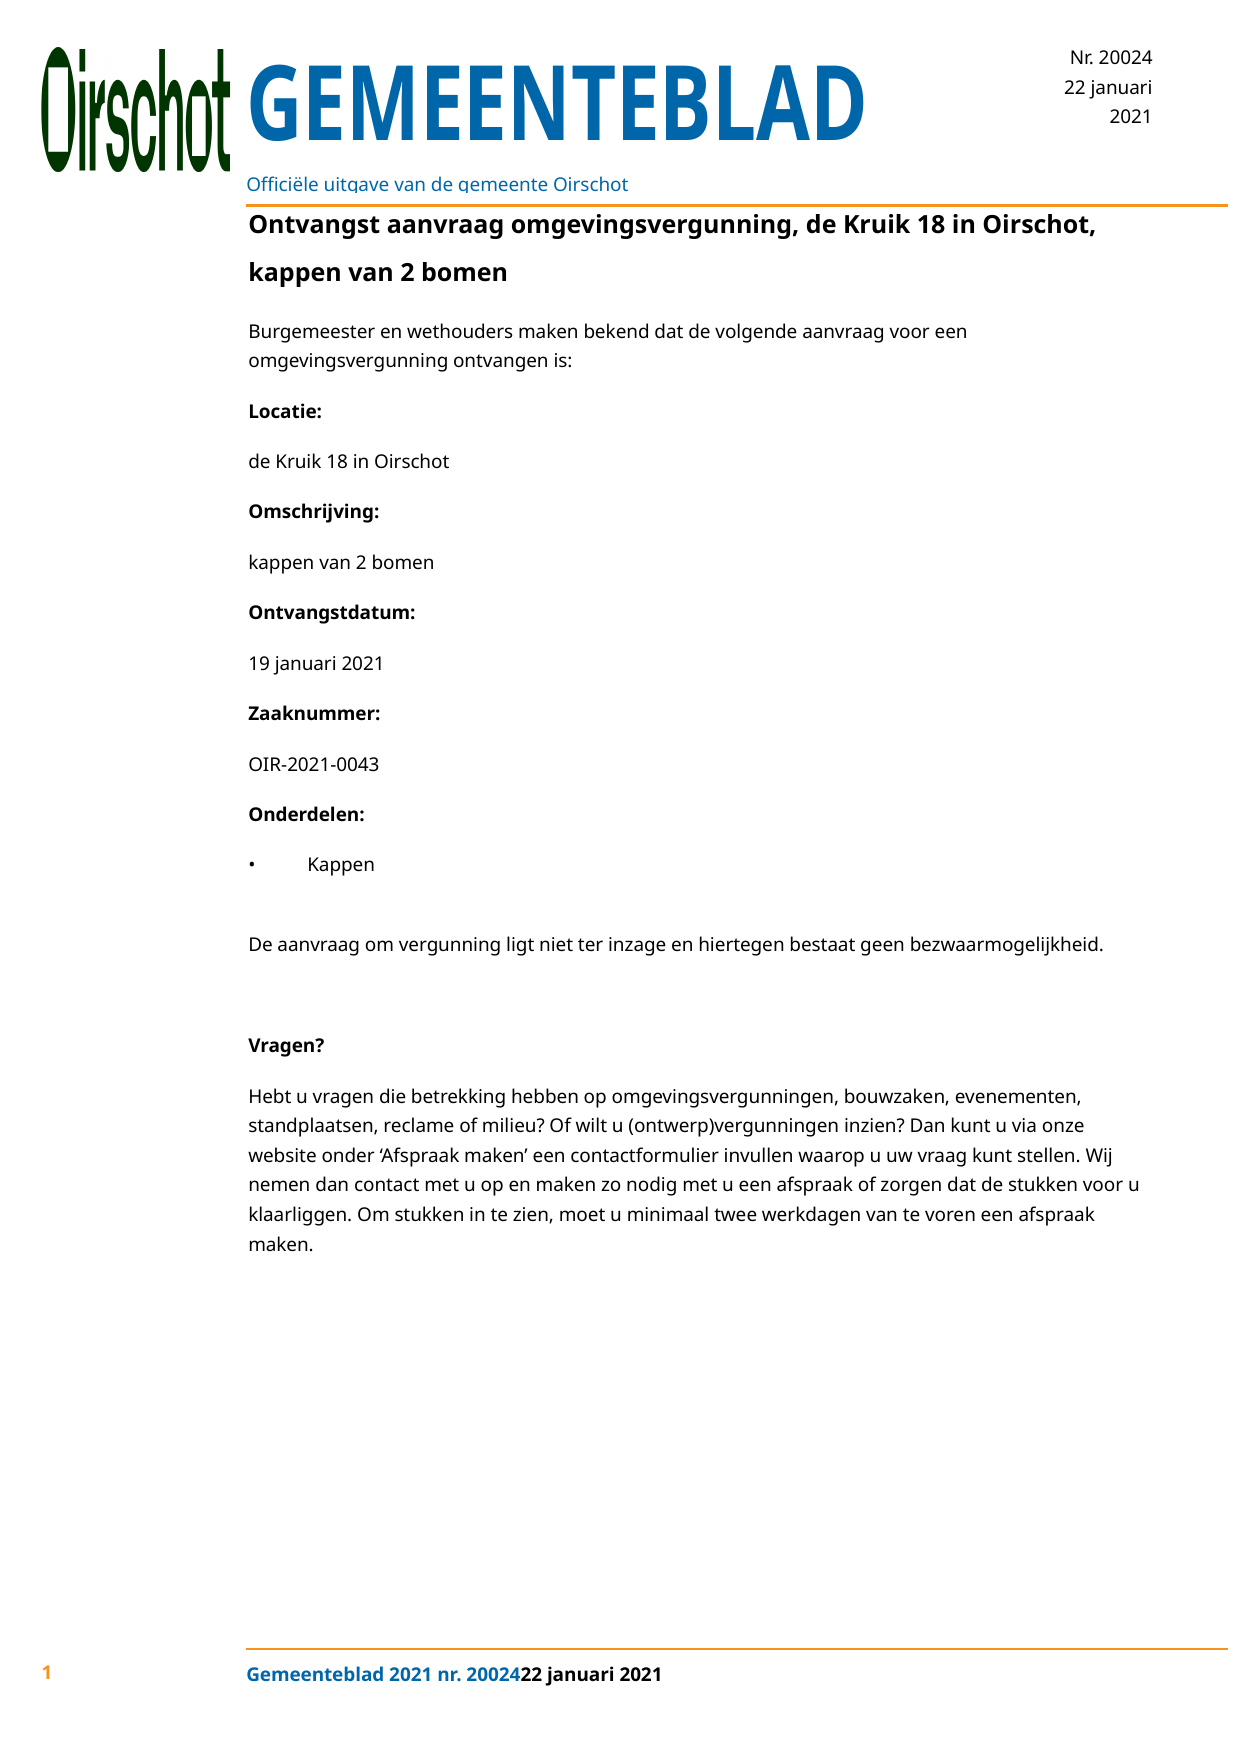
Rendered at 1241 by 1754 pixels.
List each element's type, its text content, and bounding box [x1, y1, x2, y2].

text Ontvangst aanvraag omgevingsvergunning, de Kruik 18 in Oirschot, kappen van 2 bomen [248, 207, 1152, 288]
text OIR-2021-0043 [248, 751, 1152, 777]
picture [41, 47, 231, 172]
text Zaaknummer: [248, 700, 1152, 726]
text Vragen? [248, 1032, 1152, 1058]
text Onderdelen: [248, 801, 1152, 827]
text Locatie: [248, 398, 1152, 424]
text De aanvraag om vergunning ligt niet ter inzage en hiertegen bestaat geen bezwaarmogelijkheid. [248, 932, 1152, 957]
text de Kruik 18 in Oirschot [248, 448, 1152, 474]
text 19 januari 2021 [248, 650, 1152, 676]
text Omschrijving: [248, 499, 1152, 524]
text kappen van 2 bomen [248, 549, 1152, 575]
text Hebt u vragen die betrekking hebben op omgevingsvergunningen, bouwzaken, evenementen, standplaatsen, reclame of milieu? Of wilt u (ontwerp)vergunningen inzien? Dan kunt u via onze website onder ‘Afspraak maken’ een contactformulier invullen waarop u uw vraag kunt stellen. Wij nemen dan contact met u op en maken zo nodig met u een afspraak of zorgen dat de stukken voor u klaarliggen. Om stukken in te zien, moet u minimaal twee werkdagen van te voren een afspraak maken. [248, 1083, 1152, 1257]
text Burgemeester en wethouders maken bekend dat de volgende aanvraag voor een omgevingsvergunning ontvangen is: [248, 318, 1152, 373]
text Ontvangstdatum: [248, 599, 1152, 625]
list Kappen [248, 852, 1152, 877]
